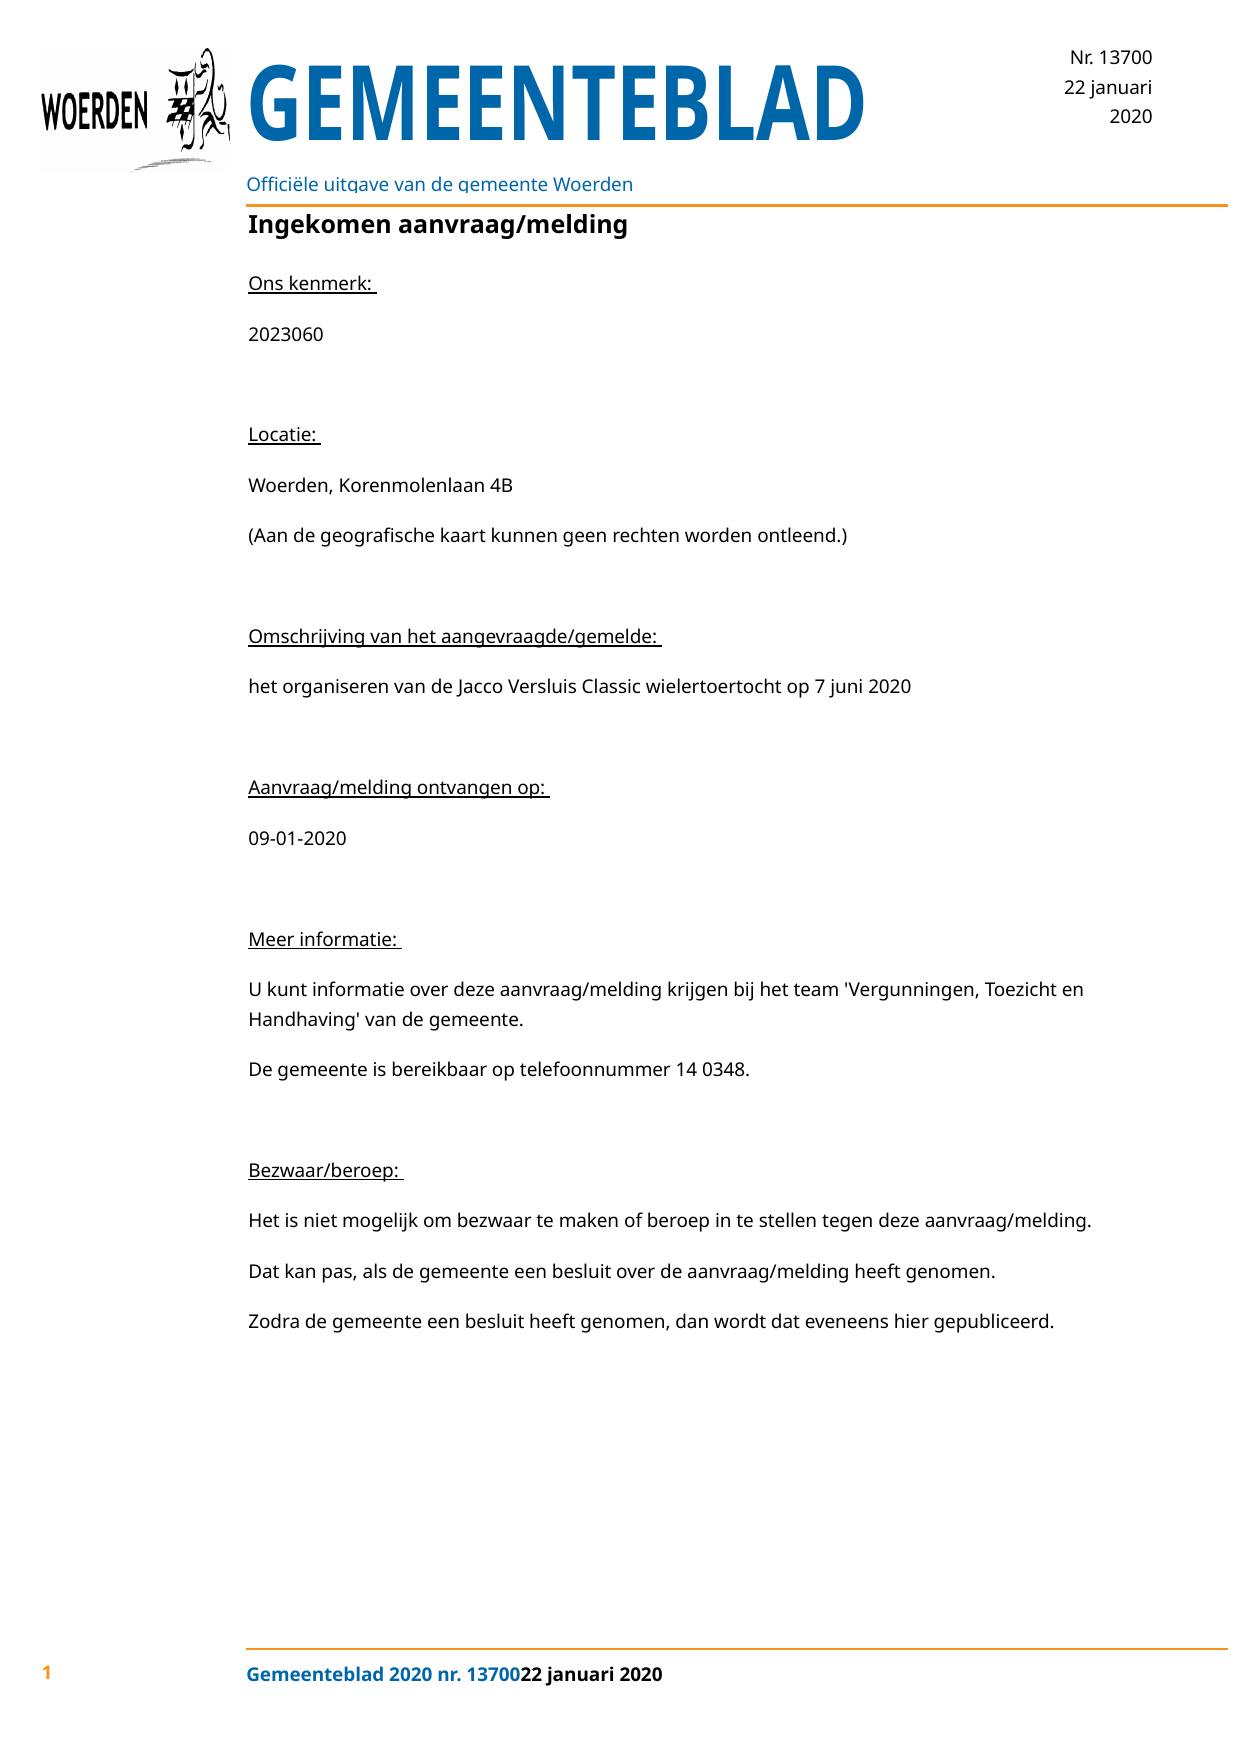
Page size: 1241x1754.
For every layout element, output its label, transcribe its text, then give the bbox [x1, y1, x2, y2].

text Locatie: [248, 422, 1152, 447]
text Zodra de gemeente een besluit heeft genomen, dan wordt dat eveneens hier gepubliceerd. [248, 1308, 1152, 1334]
text Meer informatie: [248, 926, 1152, 951]
text Het is niet mogelijk om bezwaar te maken of beroep in te stellen tegen deze aanvraag/melding. [248, 1207, 1152, 1233]
text (Aan de geografische kaart kunnen geen rechten worden ontleend.) [248, 522, 1152, 548]
text Ons kenmerk: [248, 270, 1152, 296]
text 2023060 [248, 321, 1152, 346]
text Dat kan pas, als de gemeente een besluit over de aanvraag/melding heeft genomen. [248, 1258, 1152, 1283]
picture [41, 47, 231, 172]
text het organiseren van de Jacco Versluis Classic wielertoertocht op 7 juni 2020 [248, 674, 1152, 699]
text Ingekomen aanvraag/melding [248, 207, 1152, 241]
text U kunt informatie over deze aanvraag/melding krijgen bij het team 'Vergunningen, Toezicht en Handhaving' van de gemeente. [248, 976, 1152, 1031]
text Woerden, Korenmolenlaan 4B [248, 472, 1152, 498]
text De gemeente is bereikbaar op telefoonnummer 14 0348. [248, 1056, 1152, 1082]
text Bezwaar/beroep: [248, 1157, 1152, 1183]
text 09-01-2020 [248, 825, 1152, 851]
text Aanvraag/melding ontvangen op: [248, 774, 1152, 800]
text Omschrijving van het aangevraagde/gemelde: [248, 623, 1152, 649]
